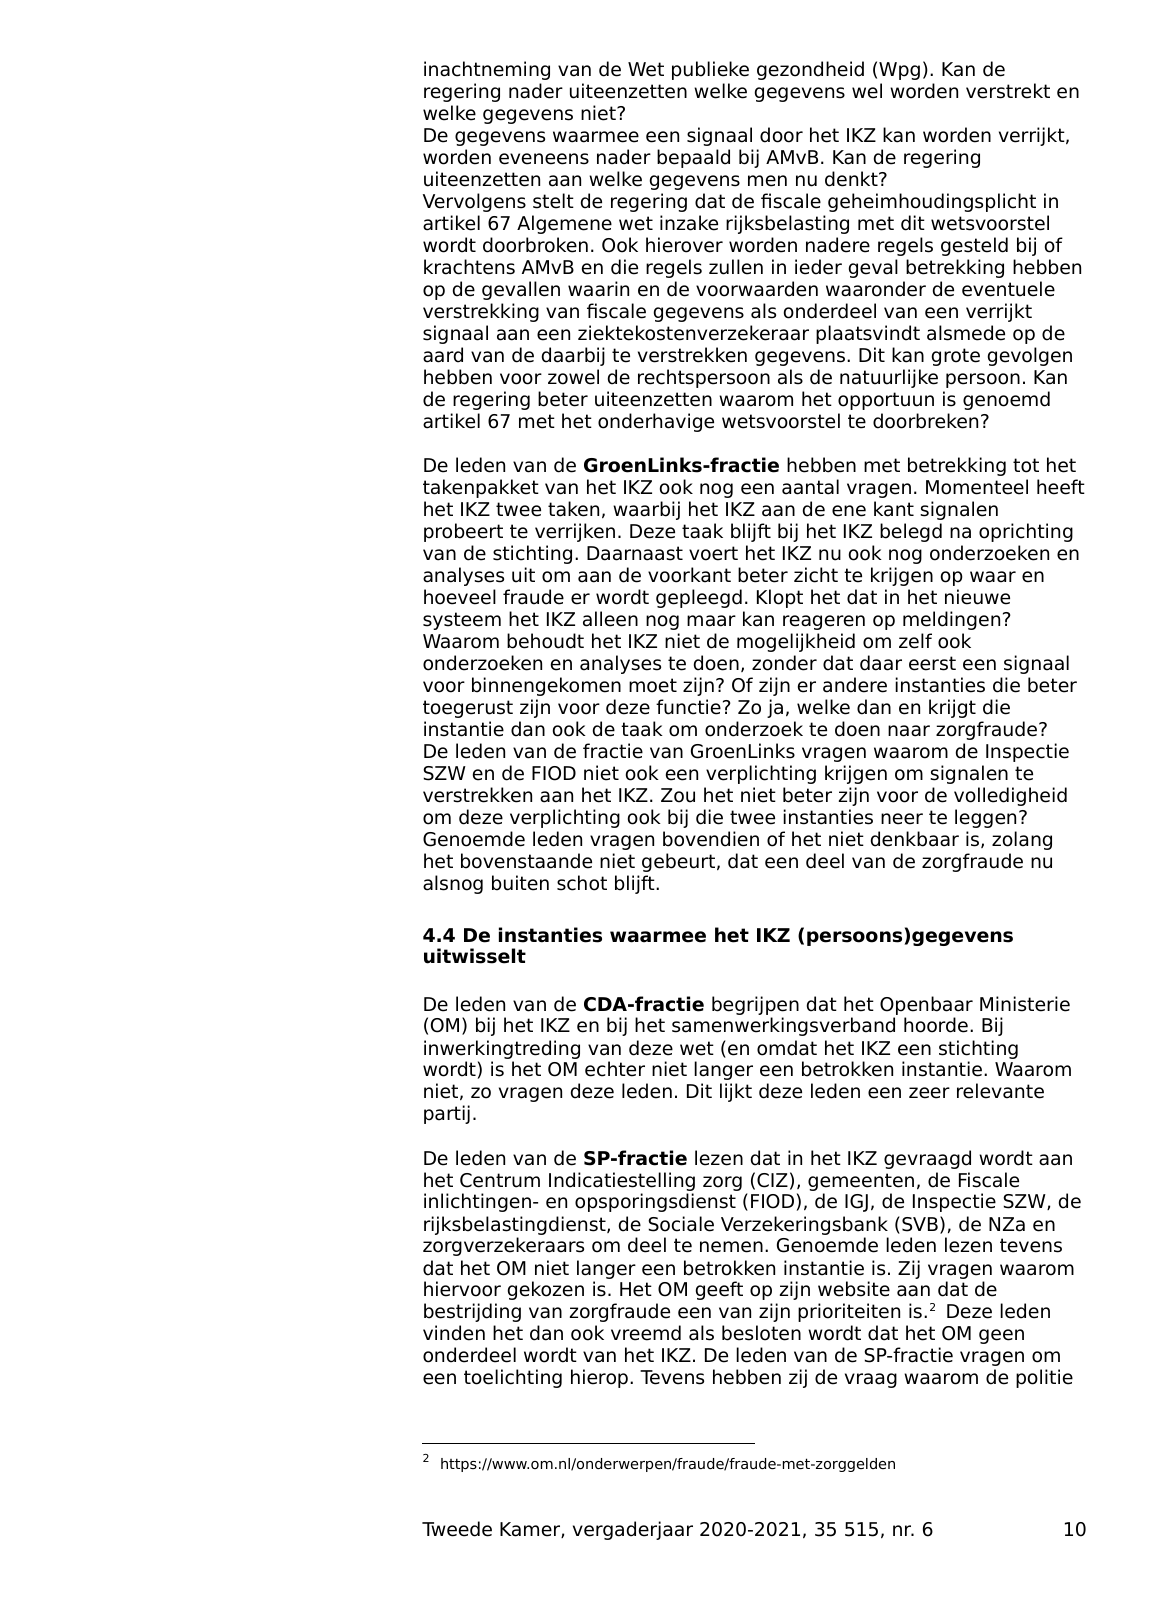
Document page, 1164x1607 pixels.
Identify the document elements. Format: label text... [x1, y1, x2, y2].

text De gegevens waarmee een signaal door het IKZ kan worden verrijkt, worden eveneens nader bepaald bij AMvB. Kan de regering uiteenzetten aan welke gegevens men nu denkt? [422, 125, 1087, 191]
text https://www.om.nl/onderwerpen/fraude/fraude-met-zorggelden [422, 1452, 1087, 1474]
text De leden van de CDA-fractie begrijpen dat het Openbaar Ministerie (OM) bij het IKZ en bij het samenwerkingsverband hoorde. Bij inwerkingtreding van deze wet (en omdat het IKZ een stichting wordt) is het OM echter niet langer een betrokken instantie. Waarom niet, zo vragen deze leden. Dit lijkt deze leden een zeer relevante partij. [422, 993, 1087, 1125]
text De leden van de GroenLinks-fractie hebben met betrekking tot het takenpakket van het IKZ ook nog een aantal vragen. Momenteel heeft het IKZ twee taken, waarbij het IKZ aan de ene kant signalen probeert te verrijken. Deze taak blijft bij het IKZ belegd na oprichting van de stichting. Daarnaast voert het IKZ nu ook nog onderzoeken en analyses uit om aan de voorkant beter zicht te krijgen op waar en hoeveel fraude er wordt gepleegd. Klopt het dat in het nieuwe systeem het IKZ alleen nog maar kan reageren op meldingen? Waarom behoudt het IKZ niet de mogelijkheid om zelf ook onderzoeken en analyses te doen, zonder dat daar eerst een signaal voor binnengekomen moet zijn? Of zijn er andere instanties die beter toegerust zijn voor deze functie? Zo ja, welke dan en krijgt die instantie dan ook de taak om onderzoek te doen naar zorgfraude? [422, 455, 1087, 741]
subtitle 4.4 De instanties waarmee het IKZ (persoons)gegevens uitwisselt [422, 924, 1087, 968]
text inachtneming van de Wet publieke gezondheid (Wpg). Kan de regering nader uiteenzetten welke gegevens wel worden verstrekt en welke gegevens niet? [422, 59, 1087, 125]
text Vervolgens stelt de regering dat de fiscale geheimhoudingsplicht in artikel 67 Algemene wet inzake rijksbelasting met dit wetsvoorstel wordt doorbroken. Ook hierover worden nadere regels gesteld bij of krachtens AMvB en die regels zullen in ieder geval betrekking hebben op de gevallen waarin en de voorwaarden waaronder de eventuele verstrekking van fiscale gegevens als onderdeel van een verrijkt signaal aan een ziektekostenverzekeraar plaatsvindt alsmede op de aard van de daarbij te verstrekken gegevens. Dit kan grote gevolgen hebben voor zowel de rechtspersoon als de natuurlijke persoon. Kan de regering beter uiteenzetten waarom het opportuun is genoemd artikel 67 met het onderhavige wetsvoorstel te doorbreken? [422, 191, 1087, 433]
text De leden van de fractie van GroenLinks vragen waarom de Inspectie SZW en de FIOD niet ook een verplichting krijgen om signalen te verstrekken aan het IKZ. Zou het niet beter zijn voor de volledigheid om deze verplichting ook bij die twee instanties neer te leggen? Genoemde leden vragen bovendien of het niet denkbaar is, zolang het bovenstaande niet gebeurt, dat een deel van de zorgfraude nu alsnog buiten schot blijft. [422, 741, 1087, 894]
text De leden van de SP-fractie lezen dat in het IKZ gevraagd wordt aan het Centrum Indicatiestelling zorg (CIZ), gemeenten, de Fiscale inlichtingen- en opsporingsdienst (FIOD), de IGJ, de Inspectie SZW, de rijksbelastingdienst, de Sociale Verzekeringsbank (SVB), de NZa en zorgverzekeraars om deel te nemen. Genoemde leden lezen tevens dat het OM niet langer een betrokken instantie is. Zij vragen waarom hiervoor gekozen is. Het OM geeft op zijn website aan dat de bestrijding van zorgfraude een van zijn prioriteiten is. Deze leden vinden het dan ook vreemd als besloten wordt dat het OM geen onderdeel wordt van het IKZ. De leden van de SP-fractie vragen om een toelichting hierop. Tevens hebben zij de vraag waarom de politie [422, 1147, 1087, 1389]
